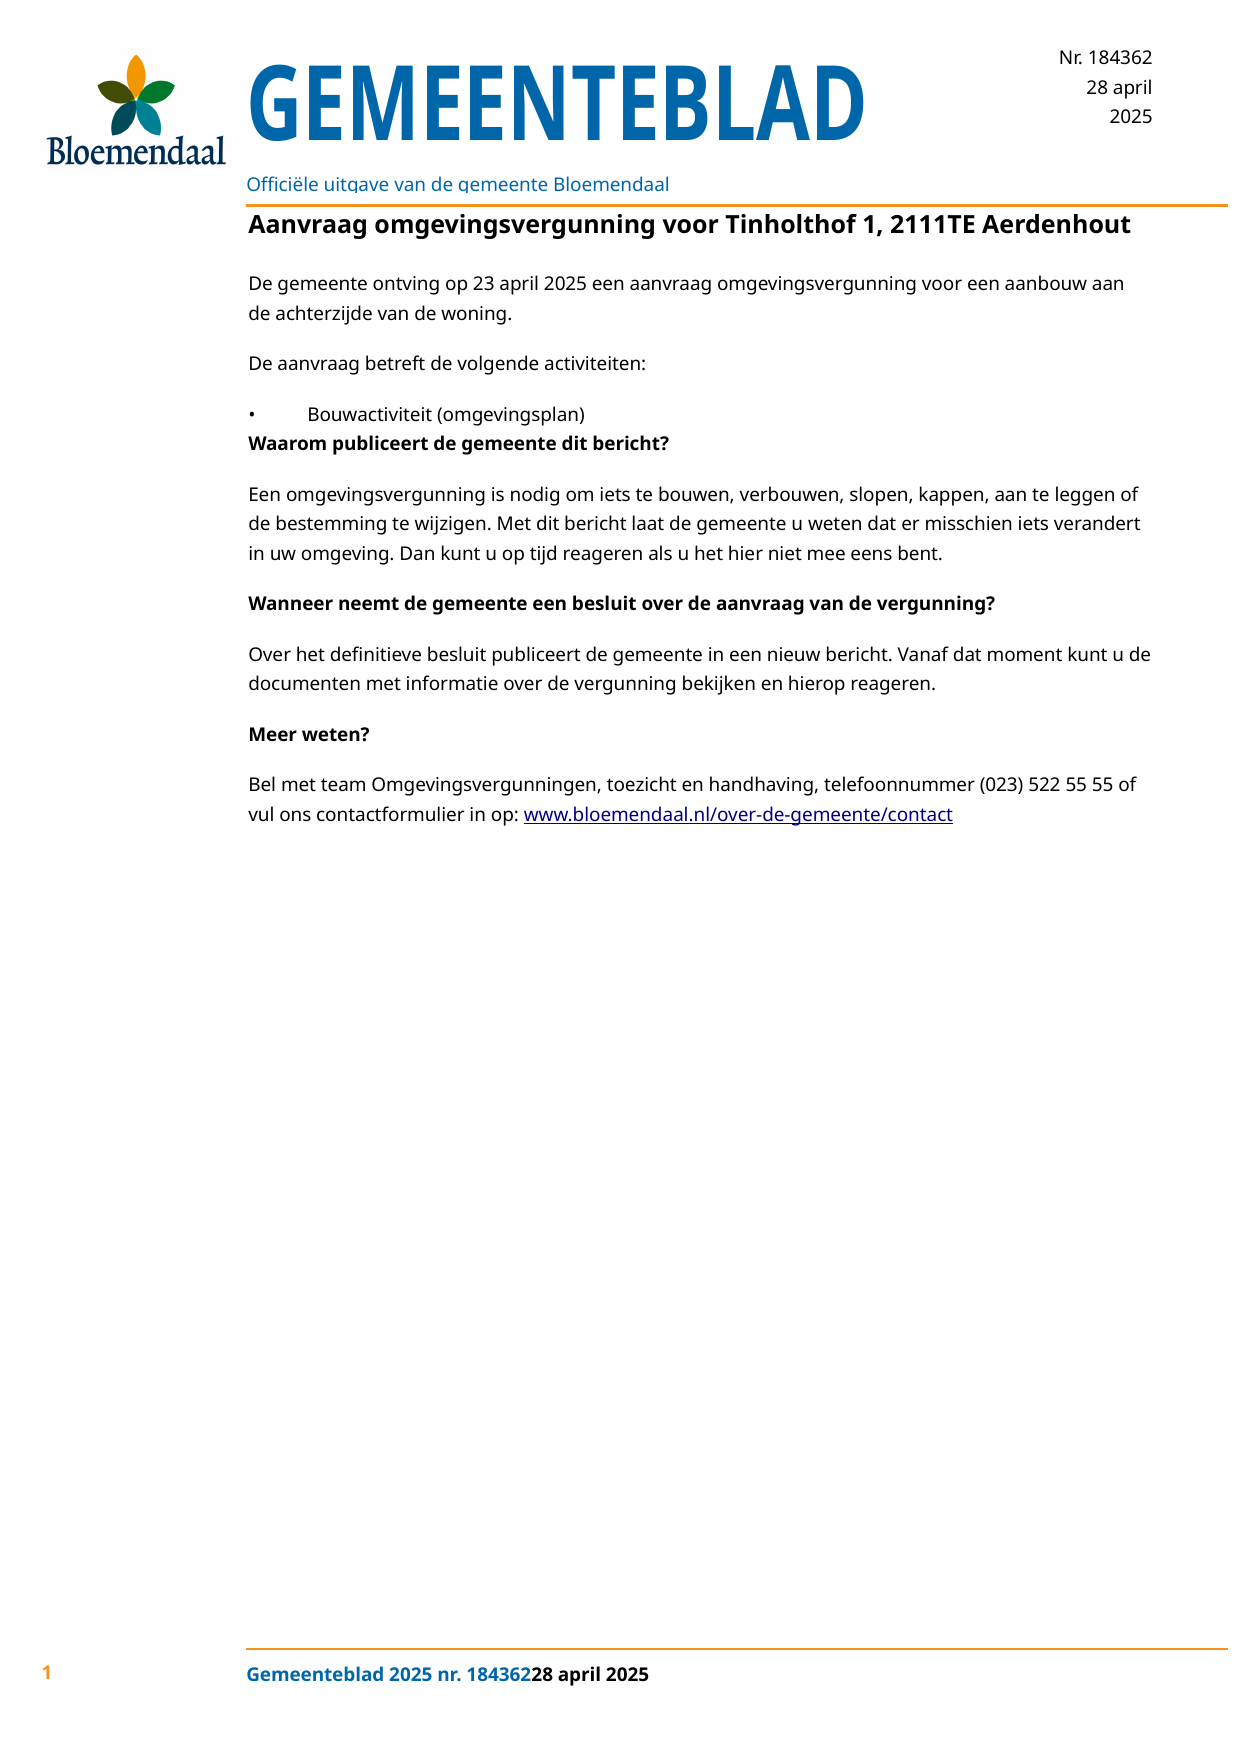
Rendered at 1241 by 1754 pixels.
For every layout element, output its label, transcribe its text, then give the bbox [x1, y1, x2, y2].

text Waarom publiceert de gemeente dit bericht? [248, 430, 1152, 456]
text Aanvraag omgevingsvergunning voor Tinholthof 1, 2111TE Aerdenhout [248, 207, 1152, 241]
picture [41, 47, 231, 172]
list Bouwactiviteit (omgevingsplan) [248, 401, 1152, 426]
text Over het definitieve besluit publiceert de gemeente in een nieuw bericht. Vanaf dat moment kunt u de documenten met informatie over de vergunning bekijken en hierop reageren. [248, 641, 1152, 696]
text Bel met team Omgevingsvergunningen, toezicht en handhaving, telefoonnummer (023) 522 55 55 of vul ons contactformulier in op: www.bloemendaal.nl/over-de-gemeente/contact [248, 771, 1152, 826]
text De aanvraag betreft de volgende activiteiten: [248, 350, 1152, 376]
text Meer weten? [248, 721, 1152, 746]
text De gemeente ontving op 23 april 2025 een aanvraag omgevingsvergunning voor een aanbouw aan de achterzijde van de woning. [248, 270, 1152, 326]
text Een omgevingsvergunning is nodig om iets te bouwen, verbouwen, slopen, kappen, aan te leggen of de bestemming te wijzigen. Met dit bericht laat de gemeente u weten dat er misschien iets verandert in uw omgeving. Dan kunt u op tijd reageren als u het hier niet mee eens bent. [248, 481, 1152, 566]
text Wanneer neemt de gemeente een besluit over de aanvraag van de vergunning? [248, 590, 1152, 616]
